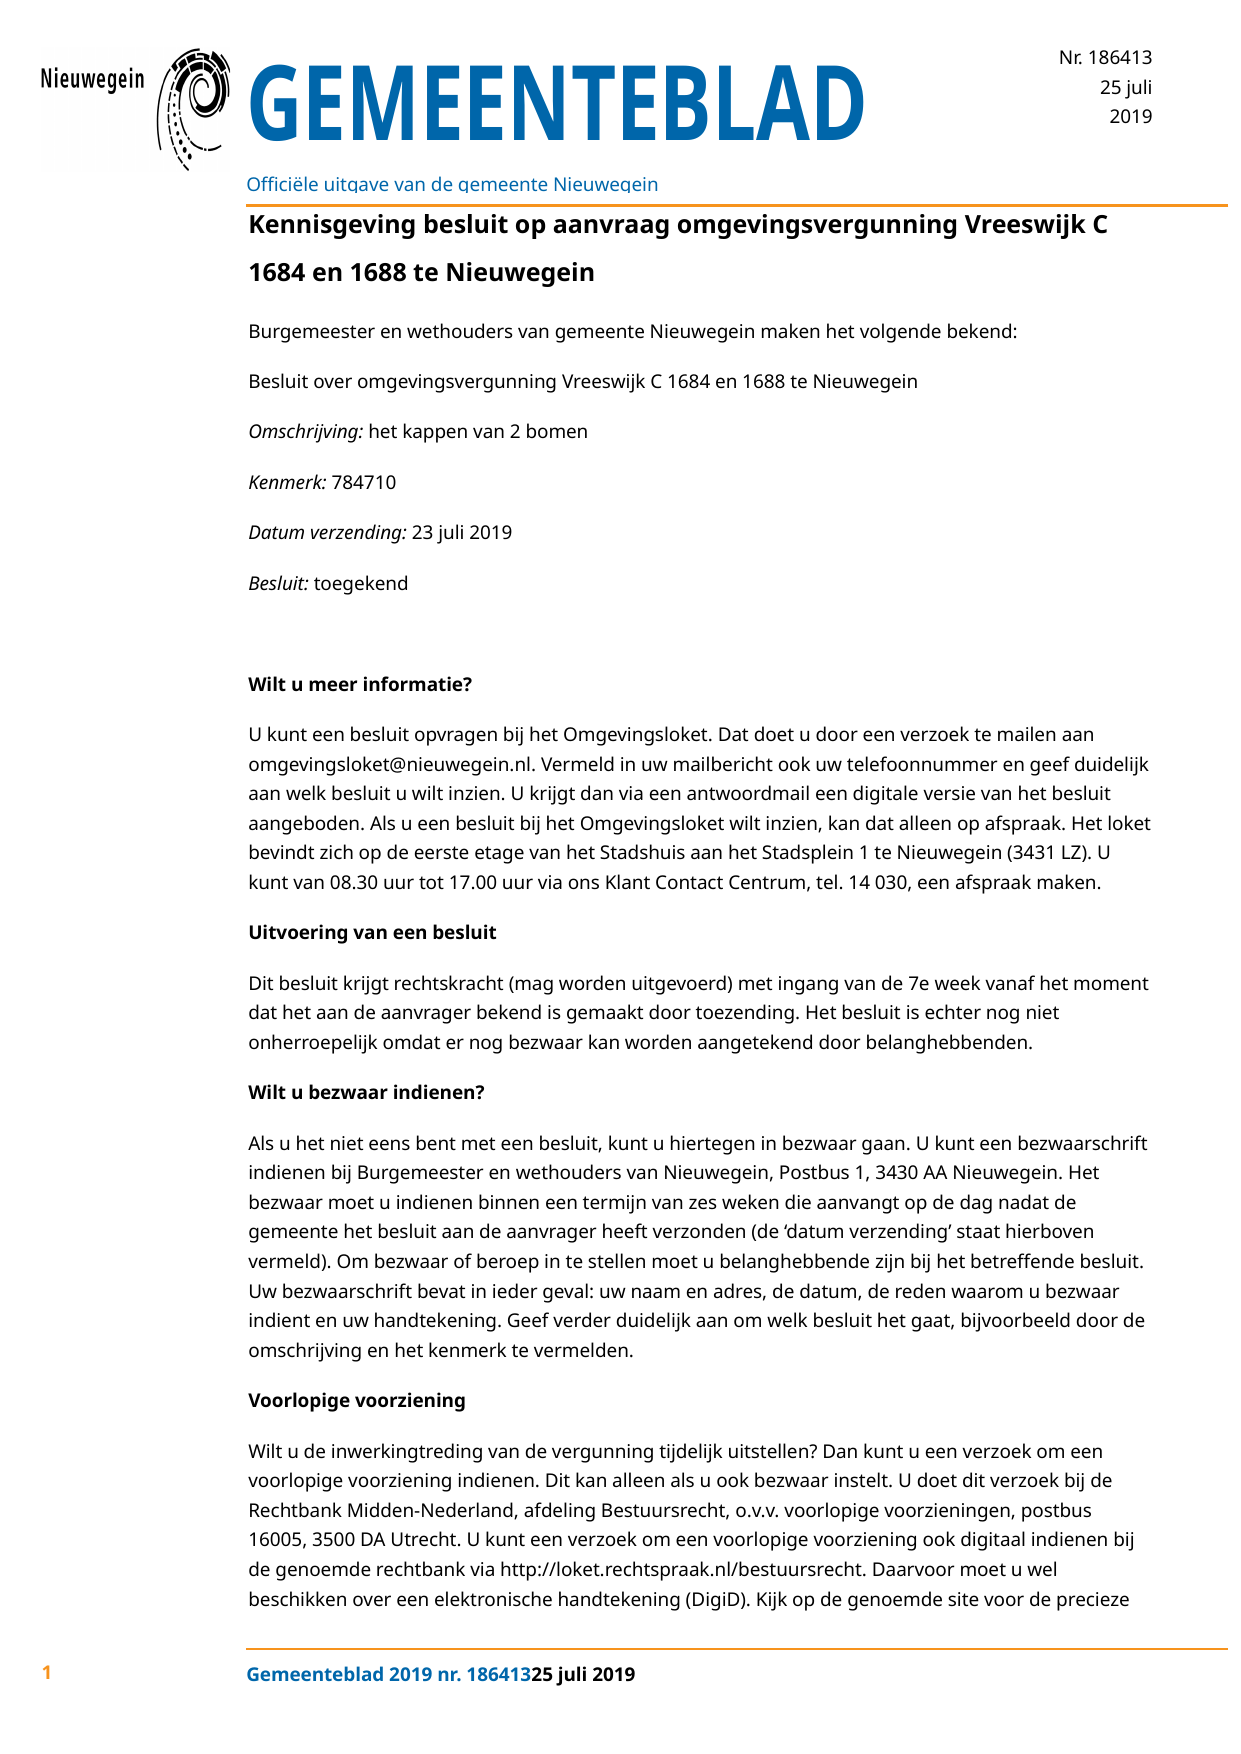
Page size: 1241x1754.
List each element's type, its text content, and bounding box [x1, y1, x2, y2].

text Wilt u de inwerkingtreding van de vergunning tijdelijk uitstellen? Dan kunt u een verzoek om een voorlopige voorziening indienen. Dit kan alleen als u ook bezwaar instelt. U doet dit verzoek bij de Rechtbank Midden-Nederland, afdeling Bestuursrecht, o.v.v. voorlopige voorzieningen, postbus 16005, 3500 DA Utrecht. U kunt een verzoek om een voorlopige voorziening ook digitaal indienen bij de genoemde rechtbank via http://loket.rechtspraak.nl/bestuursrecht. Daarvoor moet u wel beschikken over een elektronische handtekening (DigiD). Kijk op de genoemde site voor de precieze [248, 1438, 1152, 1612]
text Kenmerk: 784710 [248, 469, 1152, 495]
text Datum verzending: 23 juli 2019 [248, 519, 1152, 545]
text U kunt een besluit opvragen bij het Omgevingsloket. Dat doet u door een verzoek te mailen aan omgevingsloket@nieuwegein.nl. Vermeld in uw mailbericht ook uw telefoonnummer en geef duidelijk aan welk besluit u wilt inzien. U krijgt dan via een antwoordmail een digitale versie van het besluit aangeboden. Als u een besluit bij het Omgevingsloket wilt inzien, kan dat alleen op afspraak. Het loket bevindt zich op de eerste etage van het Stadshuis aan het Stadsplein 1 te Nieuwegein (3431 LZ). U kunt van 08.30 uur tot 17.00 uur via ons Klant Contact Centrum, tel. 14 030, een afspraak maken. [248, 721, 1152, 895]
text Dit besluit krijgt rechtskracht (mag worden uitgevoerd) met ingang van de 7e week vanaf het moment dat het aan de aanvrager bekend is gemaakt door toezending. Het besluit is echter nog niet onherroepelijk omdat er nog bezwaar kan worden aangetekend door belanghebbenden. [248, 970, 1152, 1055]
text Uitvoering van een besluit [248, 919, 1152, 945]
text Omschrijving: het kappen van 2 bomen [248, 419, 1152, 444]
text Voorlopige voorziening [248, 1387, 1152, 1413]
text Besluit over omgevingsvergunning Vreeswijk C 1684 en 1688 te Nieuwegein [248, 368, 1152, 394]
text Besluit: toegekend [248, 570, 1152, 596]
text Burgemeester en wethouders van gemeente Nieuwegein maken het volgende bekend: [248, 318, 1152, 344]
text Als u het niet eens bent met een besluit, kunt u hiertegen in bezwaar gaan. U kunt een bezwaarschrift indienen bij Burgemeester en wethouders van Nieuwegein, Postbus 1, 3430 AA Nieuwegein. Het bezwaar moet u indienen binnen een termijn van zes weken die aanvangt op de dag nadat de gemeente het besluit aan de aanvrager heeft verzonden (de ‘datum verzending’ staat hierboven vermeld). Om bezwaar of beroep in te stellen moet u belanghebbende zijn bij het betreffende besluit. Uw bezwaarschrift bevat in ieder geval: uw naam en adres, de datum, de reden waarom u bezwaar indient en uw handtekening. Geef verder duidelijk aan om welk besluit het gaat, bijvoorbeeld door de omschrijving en het kenmerk te vermelden. [248, 1130, 1152, 1363]
text Kennisgeving besluit op aanvraag omgevingsvergunning Vreeswijk C 1684 en 1688 te Nieuwegein [248, 207, 1152, 288]
text Wilt u meer informatie? [248, 671, 1152, 697]
picture [41, 47, 231, 172]
text Wilt u bezwaar indienen? [248, 1079, 1152, 1105]
